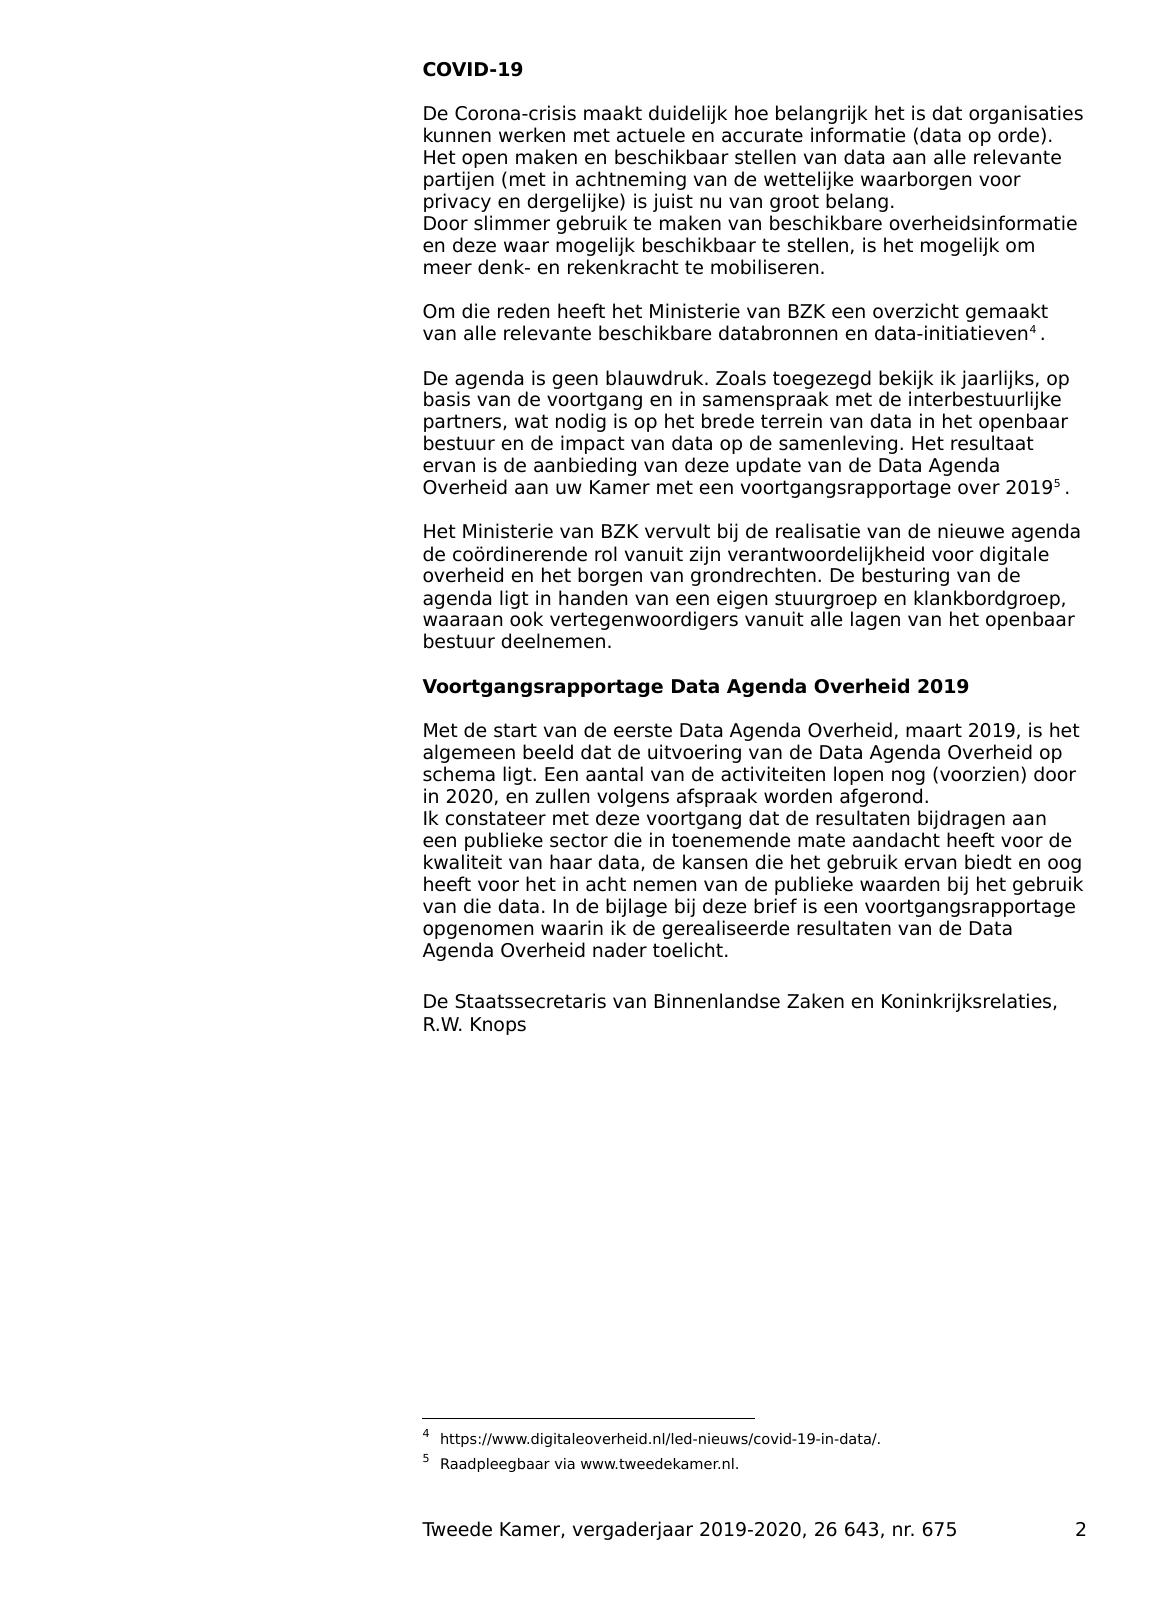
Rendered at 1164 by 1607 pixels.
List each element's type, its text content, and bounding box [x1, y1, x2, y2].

text De Staatssecretaris van Binnenlandse Zaken en Koninkrijksrelaties, R.W. Knops [422, 991, 1087, 1035]
subtitle Voortgangsrapportage Data Agenda Overheid 2019 [422, 676, 1087, 697]
text Raadpleegbaar via www.tweedekamer.nl. [422, 1452, 1087, 1474]
text De Corona-crisis maakt duidelijk hoe belangrijk het is dat organisaties kunnen werken met actuele en accurate informatie (data op orde). Het open maken en beschikbaar stellen van data aan alle relevante partijen (met in achtneming van de wettelijke waarborgen voor privacy en dergelijke) is juist nu van groot belang. [422, 103, 1087, 213]
text De agenda is geen blauwdruk. Zoals toegezegd bekijk ik jaarlijks, op basis van de voortgang en in samenspraak met de interbestuurlijke partners, wat nodig is op het brede terrein van data in het openbaar bestuur en de impact van data op de samenleving. Het resultaat ervan is de aanbieding van deze update van de Data Agenda Overheid aan uw Kamer met een voortgangsrapportage over 2019. [422, 367, 1087, 499]
text Door slimmer gebruik te maken van beschikbare overheidsinformatie en deze waar mogelijk beschikbaar te stellen, is het mogelijk om meer denk- en rekenkracht te mobiliseren. [422, 213, 1087, 279]
text Om die reden heeft het Ministerie van BZK een overzicht gemaakt van alle relevante beschikbare databronnen en data-initiatieven. [422, 301, 1087, 345]
subtitle COVID-19 [422, 59, 1087, 81]
text Het Ministerie van BZK vervult bij de realisatie van de nieuwe agenda de coördinerende rol vanuit zijn verantwoordelijkheid voor digitale overheid en het borgen van grondrechten. De besturing van de agenda ligt in handen van een eigen stuurgroep en klankbordgroep, waaraan ook vertegenwoordigers vanuit alle lagen van het openbaar bestuur deelnemen. [422, 521, 1087, 653]
text https://www.digitaleoverheid.nl/led-nieuws/covid-19-in-data/. [422, 1427, 1087, 1449]
text Ik constateer met deze voortgang dat de resultaten bijdragen aan een publieke sector die in toenemende mate aandacht heeft voor de kwaliteit van haar data, de kansen die het gebruik ervan biedt en oog heeft voor het in acht nemen van de publieke waarden bij het gebruik van die data. In de bijlage bij deze brief is een voortgangsrapportage opgenomen waarin ik de gerealiseerde resultaten van de Data Agenda Overheid nader toelicht. [422, 808, 1087, 961]
text Met de start van de eerste Data Agenda Overheid, maart 2019, is het algemeen beeld dat de uitvoering van de Data Agenda Overheid op schema ligt. Een aantal van de activiteiten lopen nog (voorzien) door in 2020, en zullen volgens afspraak worden afgerond. [422, 720, 1087, 808]
